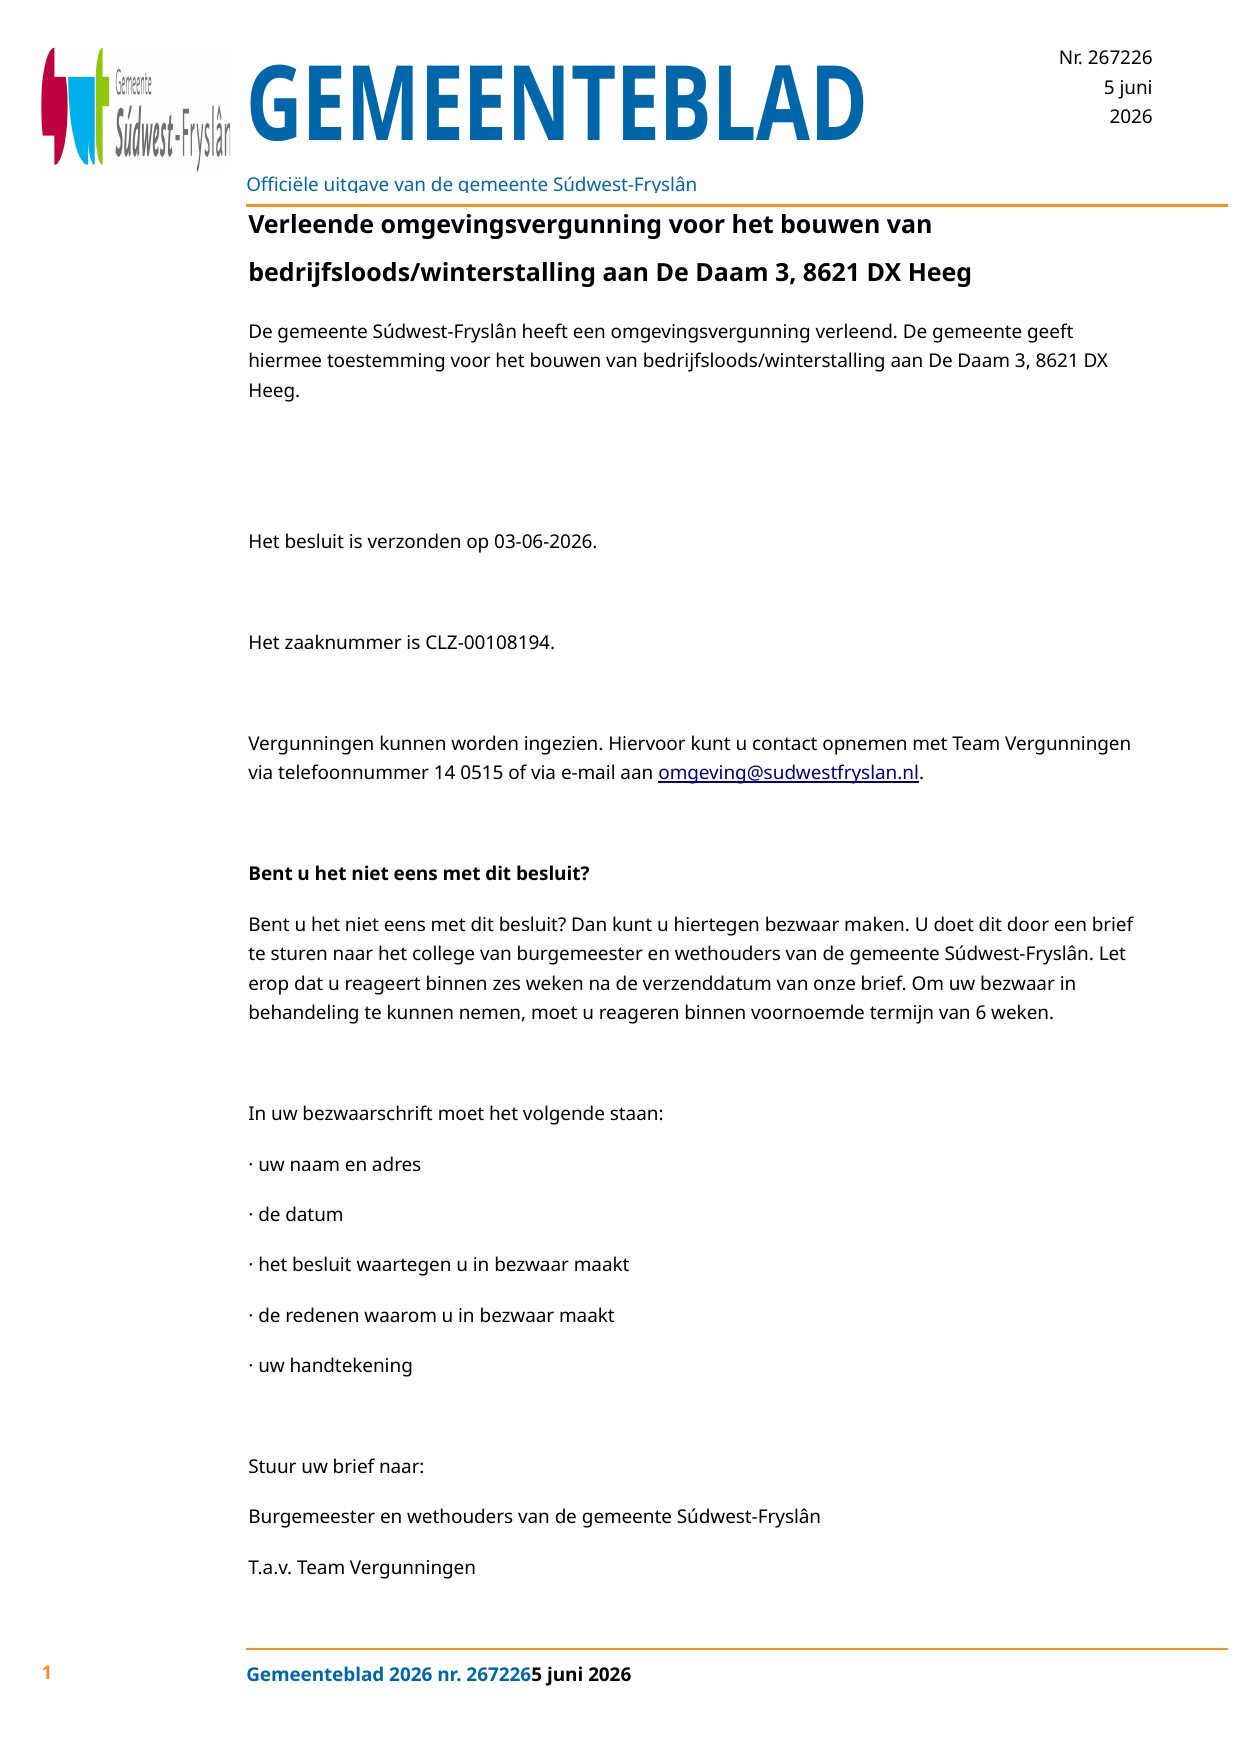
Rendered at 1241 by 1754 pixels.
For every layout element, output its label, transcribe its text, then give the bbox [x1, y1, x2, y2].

text · uw naam en adres [248, 1151, 1152, 1177]
text Verleende omgevingsvergunning voor het bouwen van bedrijfsloods/winterstalling aan De Daam 3, 8621 DX Heeg [248, 207, 1152, 288]
text · uw handtekening [248, 1352, 1152, 1378]
text Vergunningen kunnen worden ingezien. Hiervoor kunt u contact opnemen met Team Vergunningen via telefoonnummer 14 0515 of via e-mail aan omgeving@sudwestfryslan.nl. [248, 730, 1152, 785]
picture [41, 47, 231, 172]
text Stuur uw brief naar: [248, 1453, 1152, 1479]
text · de datum [248, 1201, 1152, 1227]
text · het besluit waartegen u in bezwaar maakt [248, 1252, 1152, 1277]
text Het zaaknummer is CLZ-00108194. [248, 629, 1152, 655]
text Bent u het niet eens met dit besluit? Dan kunt u hiertegen bezwaar maken. U doet dit door een brief te sturen naar het college van burgemeester en wethouders van de gemeente Súdwest-Fryslân. Let erop dat u reageert binnen zes weken na de verzenddatum van onze brief. Om uw bezwaar in behandeling te kunnen nemen, moet u reageren binnen voornoemde termijn van 6 weken. [248, 911, 1152, 1025]
text T.a.v. Team Vergunningen [248, 1554, 1152, 1580]
text · de redenen waarom u in bezwaar maakt [248, 1302, 1152, 1328]
text Bent u het niet eens met dit besluit? [248, 860, 1152, 886]
text In uw bezwaarschrift moet het volgende staan: [248, 1100, 1152, 1126]
text Het besluit is verzonden op 03-06-2026. [248, 528, 1152, 554]
text Burgemeester en wethouders van de gemeente Súdwest-Fryslân [248, 1504, 1152, 1529]
text De gemeente Súdwest-Fryslân heeft een omgevingsvergunning verleend. De gemeente geeft hiermee toestemming voor het bouwen van bedrijfsloods/winterstalling aan De Daam 3, 8621 DX Heeg. [248, 318, 1152, 403]
